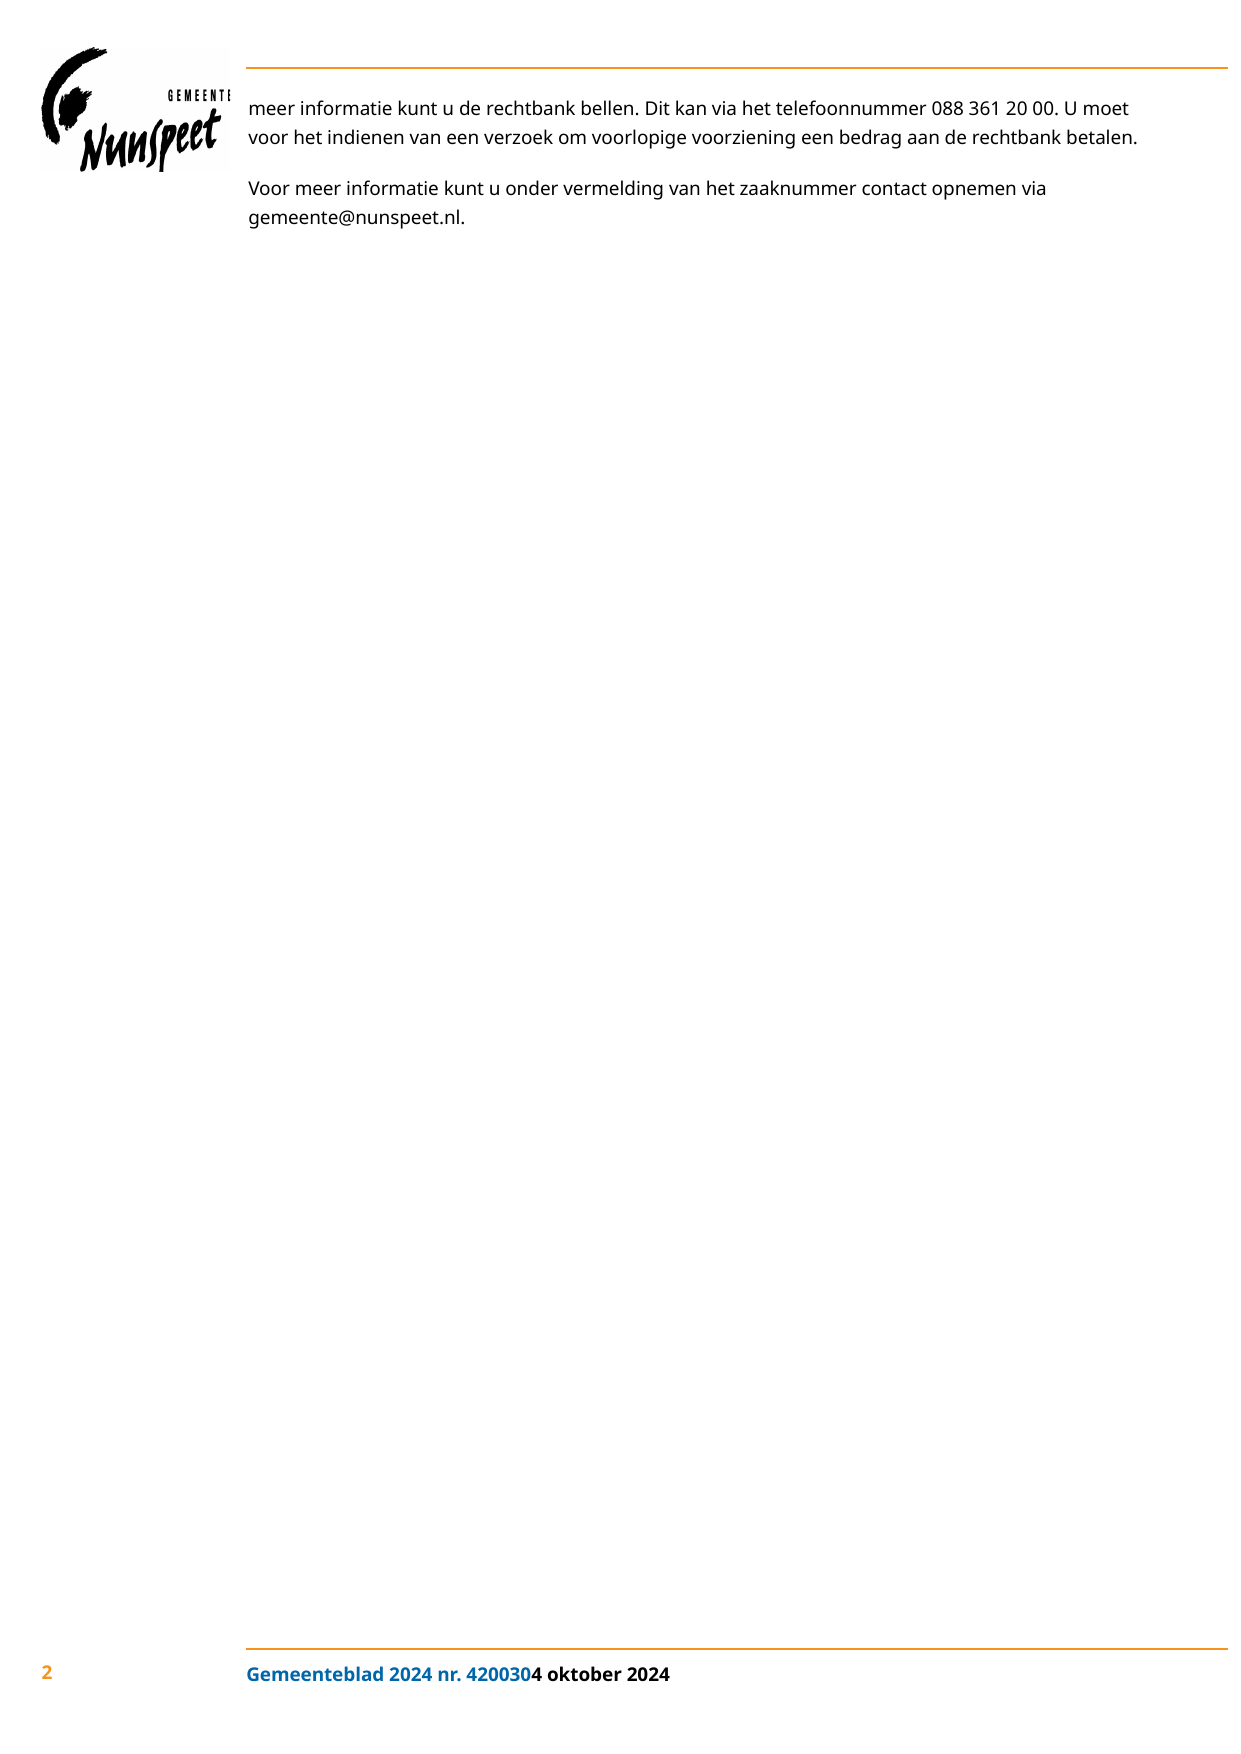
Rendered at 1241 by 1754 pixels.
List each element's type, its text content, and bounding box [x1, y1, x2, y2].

text meer informatie kunt u de rechtbank bellen. Dit kan via het telefoonnummer 088 361 20 00. U moet voor het indienen van een verzoek om voorlopige voorziening een bedrag aan de rechtbank betalen. [248, 95, 1152, 150]
picture [41, 47, 231, 172]
text Voor meer informatie kunt u onder vermelding van het zaaknummer contact opnemen via gemeente@nunspeet.nl. [248, 175, 1152, 230]
